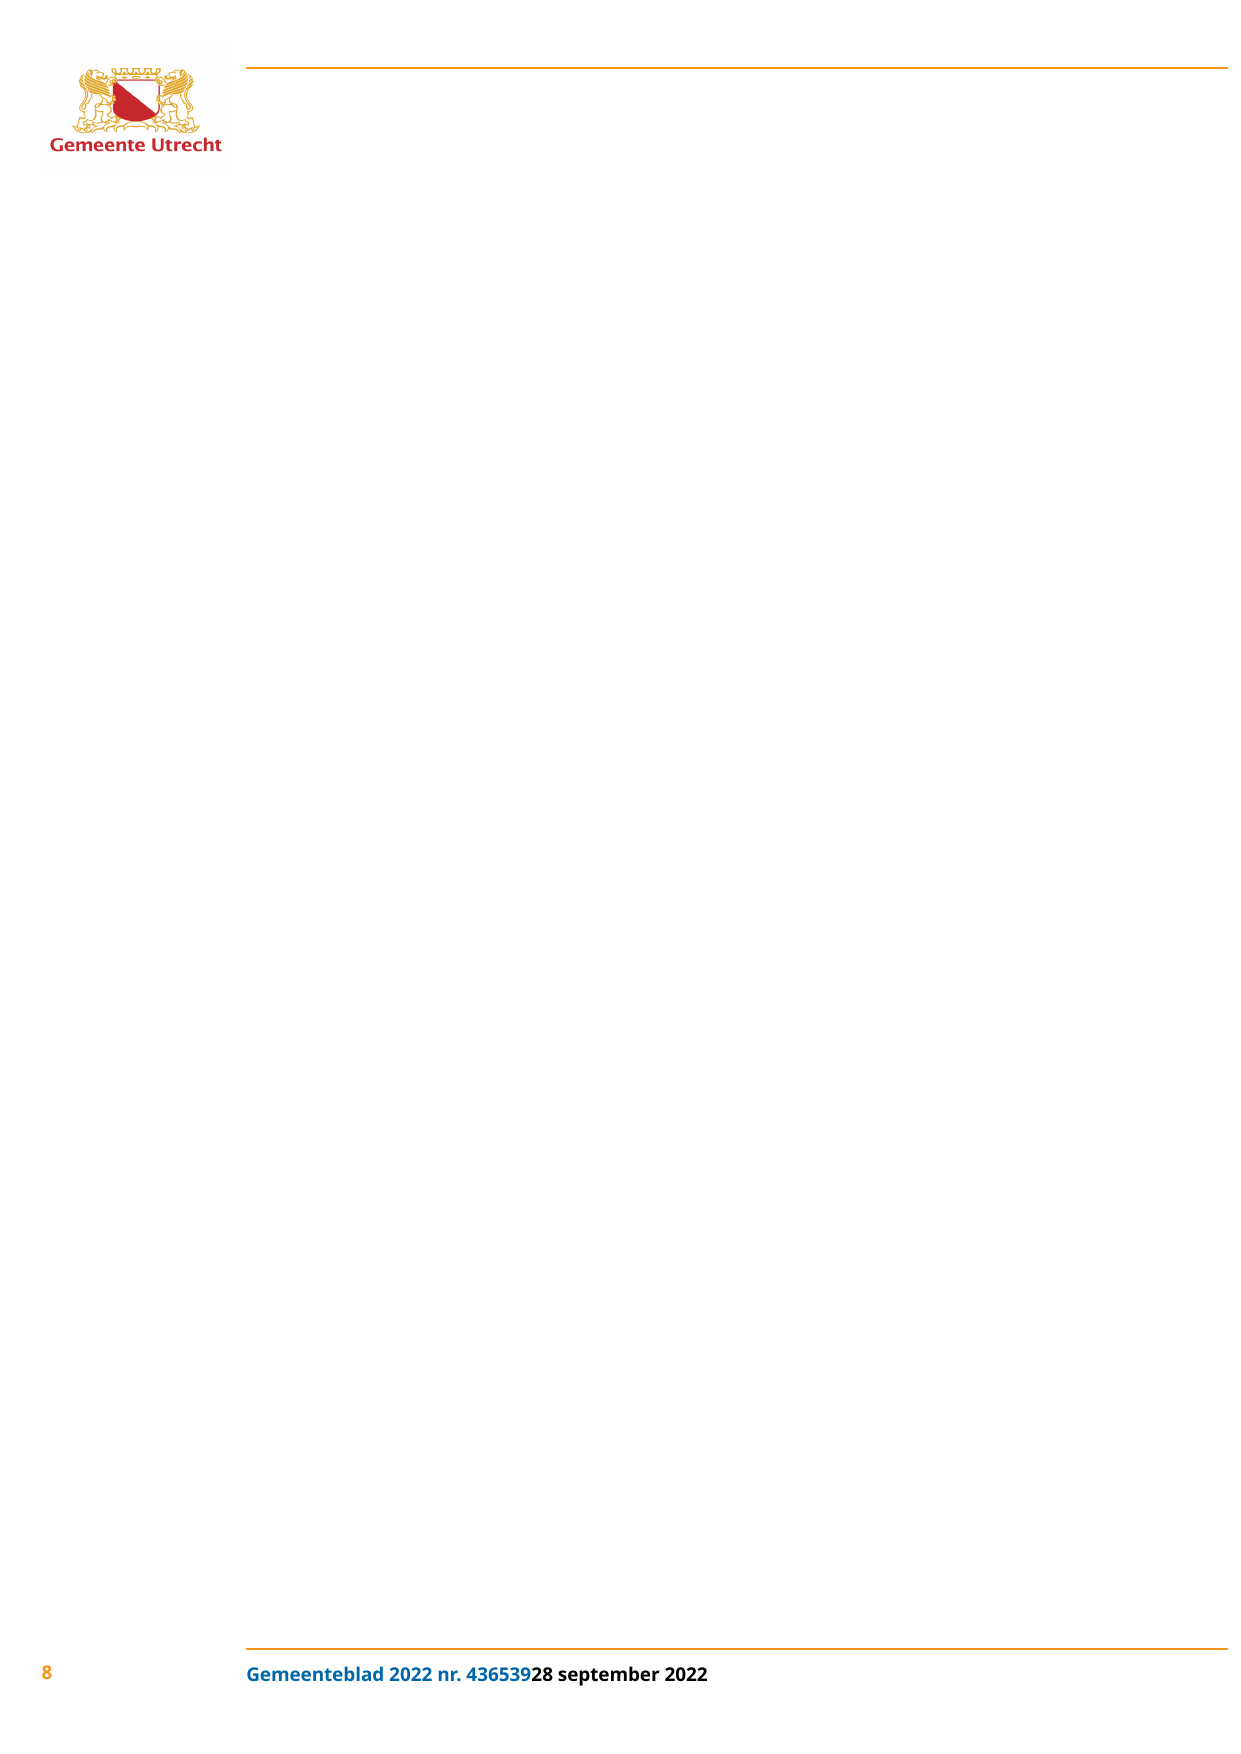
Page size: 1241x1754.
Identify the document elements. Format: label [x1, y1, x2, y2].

picture [41, 47, 231, 172]
